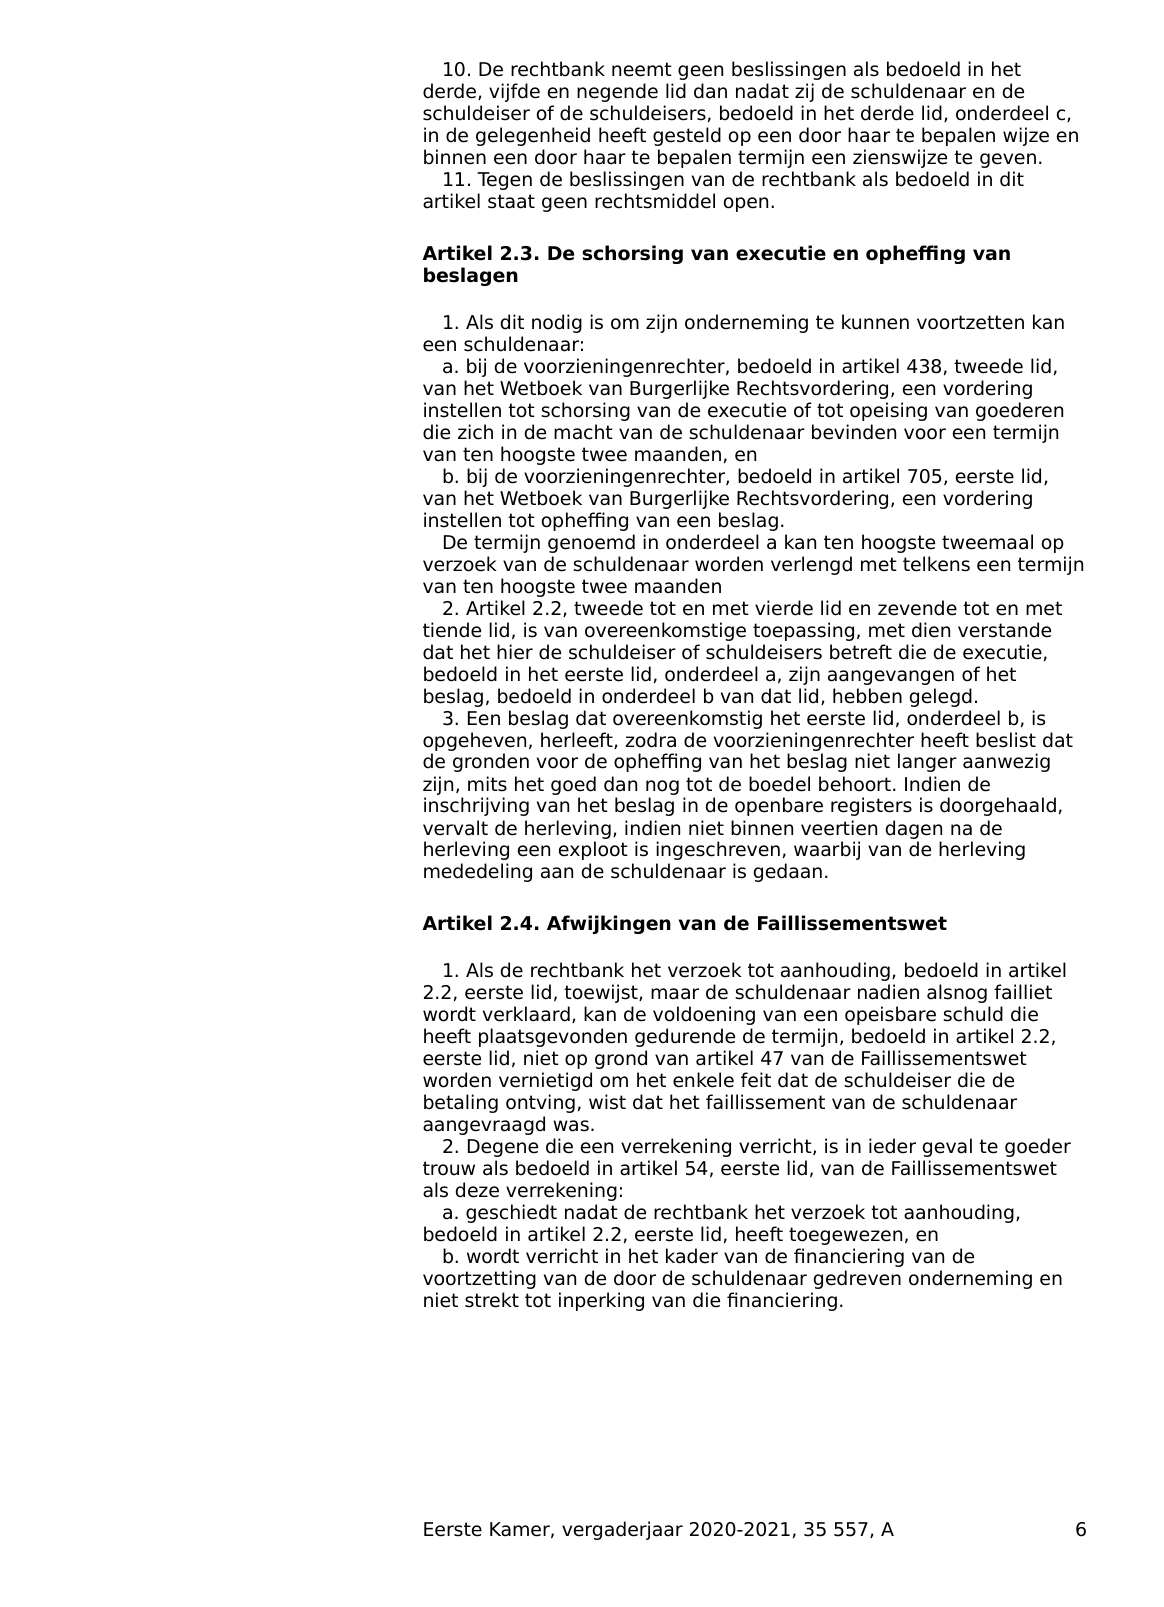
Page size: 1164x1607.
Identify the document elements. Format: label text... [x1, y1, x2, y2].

text 1. Als de rechtbank het verzoek tot aanhouding, bedoeld in artikel 2.2, eerste lid, toewijst, maar de schuldenaar nadien alsnog failliet wordt verklaard, kan de voldoening van een opeisbare schuld die heeft plaatsgevonden gedurende de termijn, bedoeld in artikel 2.2, eerste lid, niet op grond van artikel 47 van de Faillissementswet worden vernietigd om het enkele feit dat de schuldeiser die de betaling ontving, wist dat het faillissement van de schuldenaar aangevraagd was. [422, 960, 1087, 1136]
subtitle Artikel 2.3. De schorsing van executie en opheffing van beslagen [422, 243, 1087, 287]
text 2. Artikel 2.2, tweede tot en met vierde lid en zevende tot en met tiende lid, is van overeenkomstige toepassing, met dien verstande dat het hier de schuldeiser of schuldeisers betreft die de executie, bedoeld in het eerste lid, onderdeel a, zijn aangevangen of het beslag, bedoeld in onderdeel b van dat lid, hebben gelegd. [422, 598, 1087, 707]
text a. bij de voorzieningenrechter, bedoeld in artikel 438, tweede lid, van het Wetboek van Burgerlijke Rechtsvordering, een vordering instellen tot schorsing van de executie of tot opeising van goederen die zich in de macht van de schuldenaar bevinden voor een termijn van ten hoogste twee maanden, en [422, 356, 1087, 466]
subtitle Artikel 2.4. Afwijkingen van de Faillissementswet [422, 913, 1087, 935]
text 1. Als dit nodig is om zijn onderneming te kunnen voortzetten kan een schuldenaar: [422, 312, 1087, 356]
text b. bij de voorzieningenrechter, bedoeld in artikel 705, eerste lid, van het Wetboek van Burgerlijke Rechtsvordering, een vordering instellen tot opheffing van een beslag. [422, 466, 1087, 532]
text 11. Tegen de beslissingen van de rechtbank als bedoeld in dit artikel staat geen rechtsmiddel open. [422, 169, 1087, 213]
text b. wordt verricht in het kader van de financiering van de voortzetting van de door de schuldenaar gedreven onderneming en niet strekt tot inperking van die financiering. [422, 1246, 1087, 1312]
text 2. Degene die een verrekening verricht, is in ieder geval te goeder trouw als bedoeld in artikel 54, eerste lid, van de Faillissementswet als deze verrekening: [422, 1136, 1087, 1202]
text 10. De rechtbank neemt geen beslissingen als bedoeld in het derde, vijfde en negende lid dan nadat zij de schuldenaar en de schuldeiser of de schuldeisers, bedoeld in het derde lid, onderdeel c, in de gelegenheid heeft gesteld op een door haar te bepalen wijze en binnen een door haar te bepalen termijn een zienswijze te geven. [422, 59, 1087, 169]
text 3. Een beslag dat overeenkomstig het eerste lid, onderdeel b, is opgeheven, herleeft, zodra de voorzieningenrechter heeft beslist dat de gronden voor de opheffing van het beslag niet langer aanwezig zijn, mits het goed dan nog tot de boedel behoort. Indien de inschrijving van het beslag in de openbare registers is doorgehaald, vervalt de herleving, indien niet binnen veertien dagen na de herleving een exploot is ingeschreven, waarbij van de herleving mededeling aan de schuldenaar is gedaan. [422, 707, 1087, 883]
text De termijn genoemd in onderdeel a kan ten hoogste tweemaal op verzoek van de schuldenaar worden verlengd met telkens een termijn van ten hoogste twee maanden [422, 532, 1087, 598]
text a. geschiedt nadat de rechtbank het verzoek tot aanhouding, bedoeld in artikel 2.2, eerste lid, heeft toegewezen, en [422, 1202, 1087, 1246]
